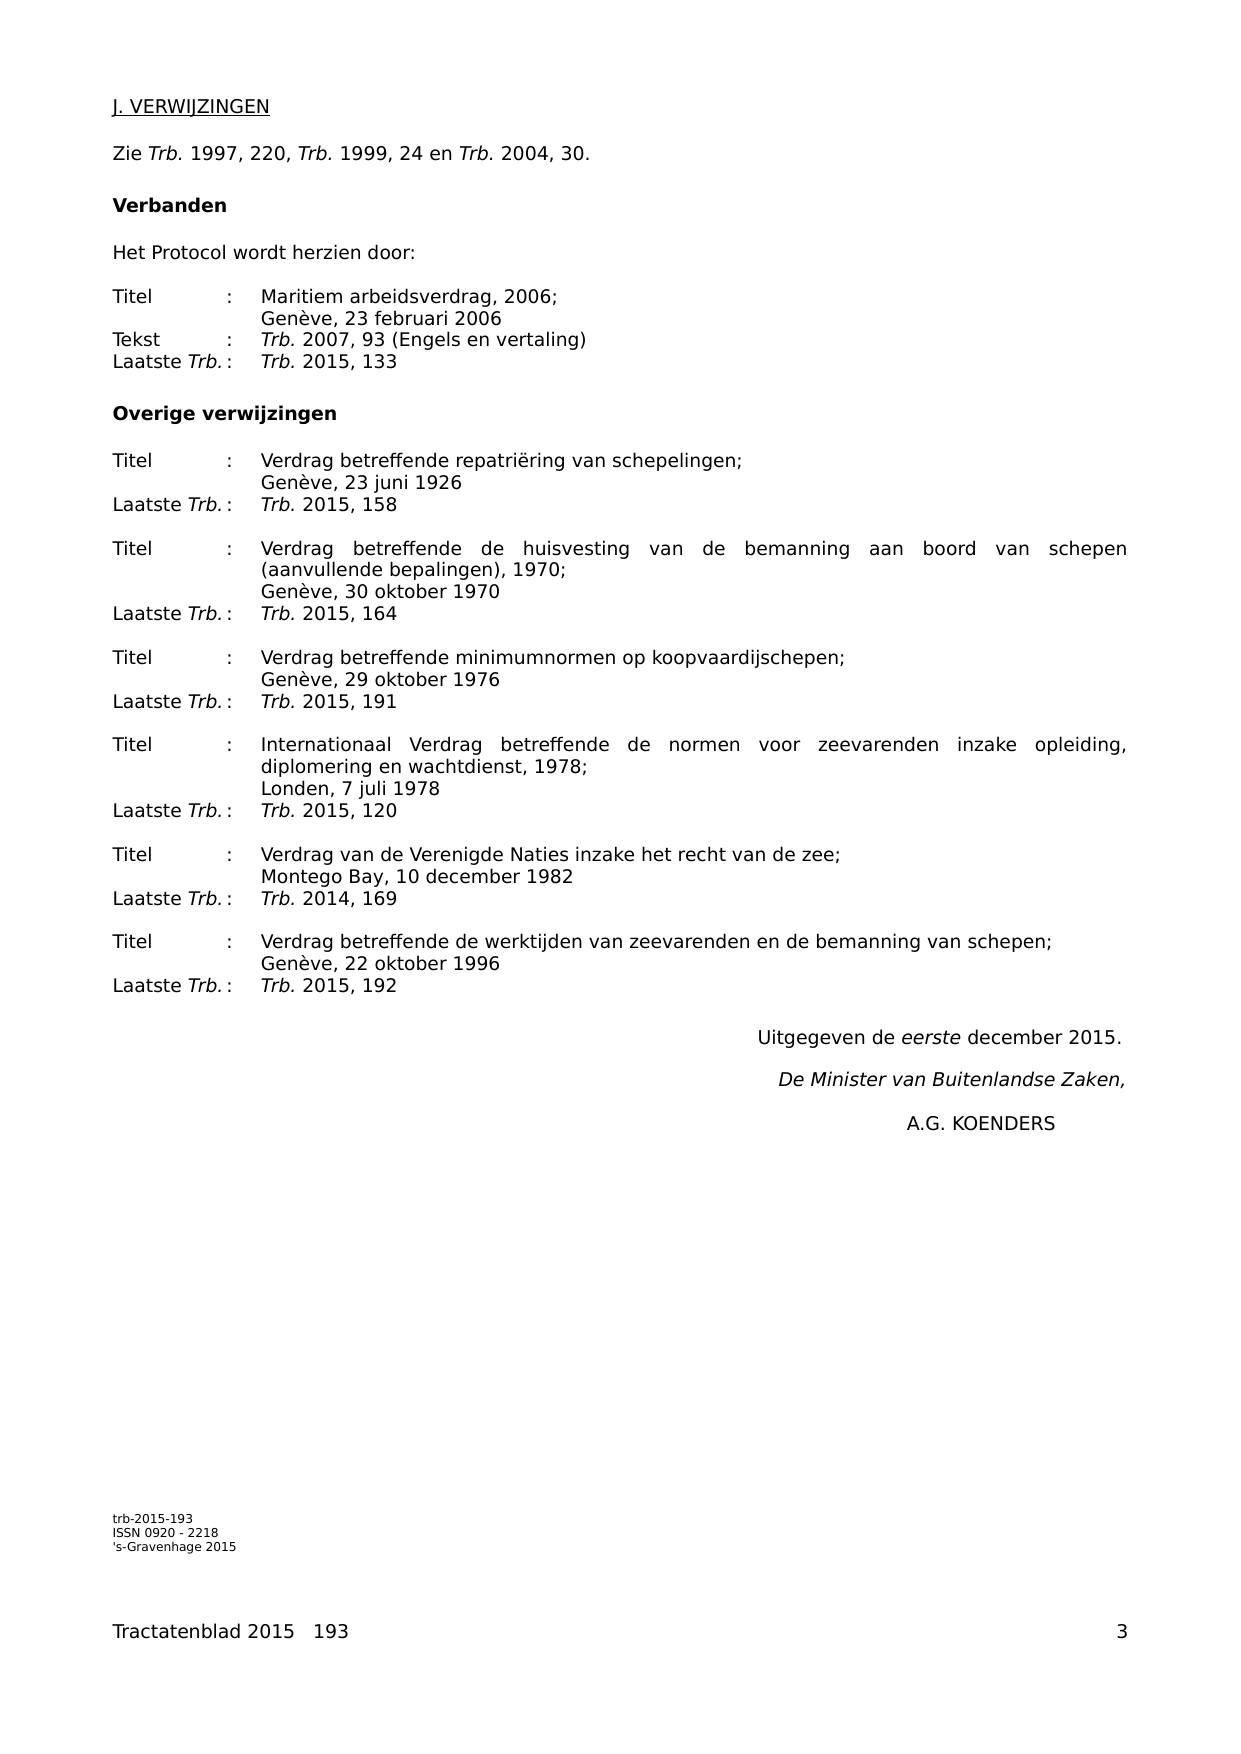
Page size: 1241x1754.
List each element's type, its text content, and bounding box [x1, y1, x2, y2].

table_cell Tekst [112, 329, 226, 351]
table_cell Trb. 2015, 191 [261, 691, 1128, 713]
table_cell Laatste Trb. [112, 800, 226, 822]
table_cell Titel [112, 931, 226, 975]
table_cell Laatste Trb. [112, 494, 226, 516]
table_header Het Protocol wordt herzien door: [112, 242, 1128, 264]
subtitle Verbanden [112, 195, 1128, 217]
table_cell : [226, 494, 261, 516]
table_cell Laatste Trb. [112, 975, 226, 997]
table_cell : [226, 647, 261, 691]
table_cell [261, 822, 1128, 844]
table_cell : [226, 691, 261, 713]
table_cell Trb. 2015, 164 [261, 603, 1128, 625]
table_cell Laatste Trb. [112, 351, 226, 373]
table_cell [112, 713, 226, 734]
table_cell Laatste Trb. [112, 691, 226, 713]
table_cell Titel [112, 735, 226, 800]
table_cell [112, 822, 226, 844]
table_cell [226, 713, 261, 734]
table_cell [112, 516, 226, 538]
table_cell : [226, 735, 261, 800]
text Zie Trb. 1997, 220, Trb. 1999, 24 en Trb. 2004, 30. [112, 143, 1128, 165]
table_cell Trb. 2014, 169 [261, 888, 1128, 909]
table_cell Maritiem arbeidsverdrag, 2006; Genève, 23 februari 2006 [261, 286, 1128, 329]
table_cell [112, 625, 226, 647]
table_cell Laatste Trb. [112, 888, 226, 909]
table_cell Verdrag van de Verenigde Naties inzake het recht van de zee; Montego Bay, 10 december 1982 [261, 844, 1128, 888]
table_cell [112, 910, 226, 931]
text ISSN 0920 - 2218 [112, 1526, 346, 1540]
table_header : [226, 450, 261, 494]
table_cell Titel [112, 538, 226, 603]
subtitle J. VERWIJZINGEN [112, 96, 1128, 118]
table_cell : [226, 800, 261, 822]
table_header Verdrag betreffende repatriëring van schepelingen; Genève, 23 juni 1926 [261, 450, 1128, 494]
table_cell Trb. 2007, 93 (Engels en vertaling) [261, 329, 1128, 351]
table_cell : [226, 603, 261, 625]
subtitle Overige verwijzingen [112, 403, 1128, 425]
table_cell [226, 910, 261, 931]
table_cell Trb. 2015, 192 [261, 975, 1128, 997]
text Uitgegeven de eerste december 2015. [112, 1027, 1128, 1049]
table_cell Titel [112, 844, 226, 888]
table_cell Internationaal Verdrag betreffende de normen voor zeevarenden inzake opleiding, diplomering en wachtdienst, 1978; Londen, 7 juli 1978 [261, 735, 1128, 800]
table_cell : [226, 329, 261, 351]
table_cell [261, 264, 1128, 286]
table_cell : [226, 888, 261, 909]
table_cell Verdrag betreffende de huisvesting van de bemanning aan boord van schepen (aanvullende bepalingen), 1970; Genève, 30 oktober 1970 [261, 538, 1128, 603]
table_cell Verdrag betreffende minimumnormen op koopvaardijschepen; Genève, 29 oktober 1976 [261, 647, 1128, 691]
table_cell Laatste Trb. [112, 603, 226, 625]
table_cell Verdrag betreffende de werktijden van zeevarenden en de bemanning van schepen; Genève, 22 oktober 1996 [261, 931, 1128, 975]
table_cell [226, 822, 261, 844]
table_cell [261, 713, 1128, 734]
table_cell Trb. 2015, 133 [261, 351, 1128, 373]
table_cell : [226, 538, 261, 603]
table_cell [226, 625, 261, 647]
table_cell : [226, 286, 261, 329]
table_cell [261, 516, 1128, 538]
text De Minister van Buitenlandse Zaken, A.G. KOENDERS [112, 1069, 1128, 1135]
table_cell [226, 516, 261, 538]
table_cell : [226, 931, 261, 975]
table_cell : [226, 844, 261, 888]
table_cell Titel [112, 286, 226, 329]
table_cell [261, 910, 1128, 931]
text trb-2015-193 [112, 1512, 346, 1526]
table_cell Trb. 2015, 120 [261, 800, 1128, 822]
table_cell [226, 264, 261, 286]
table_cell : [226, 975, 261, 997]
text 's-Gravenhage 2015 [112, 1540, 346, 1554]
table_cell [112, 264, 226, 286]
table_cell : [226, 351, 261, 373]
table_cell Titel [112, 647, 226, 691]
table_header Titel [112, 450, 226, 494]
table_cell Trb. 2015, 158 [261, 494, 1128, 516]
table_cell [261, 625, 1128, 647]
